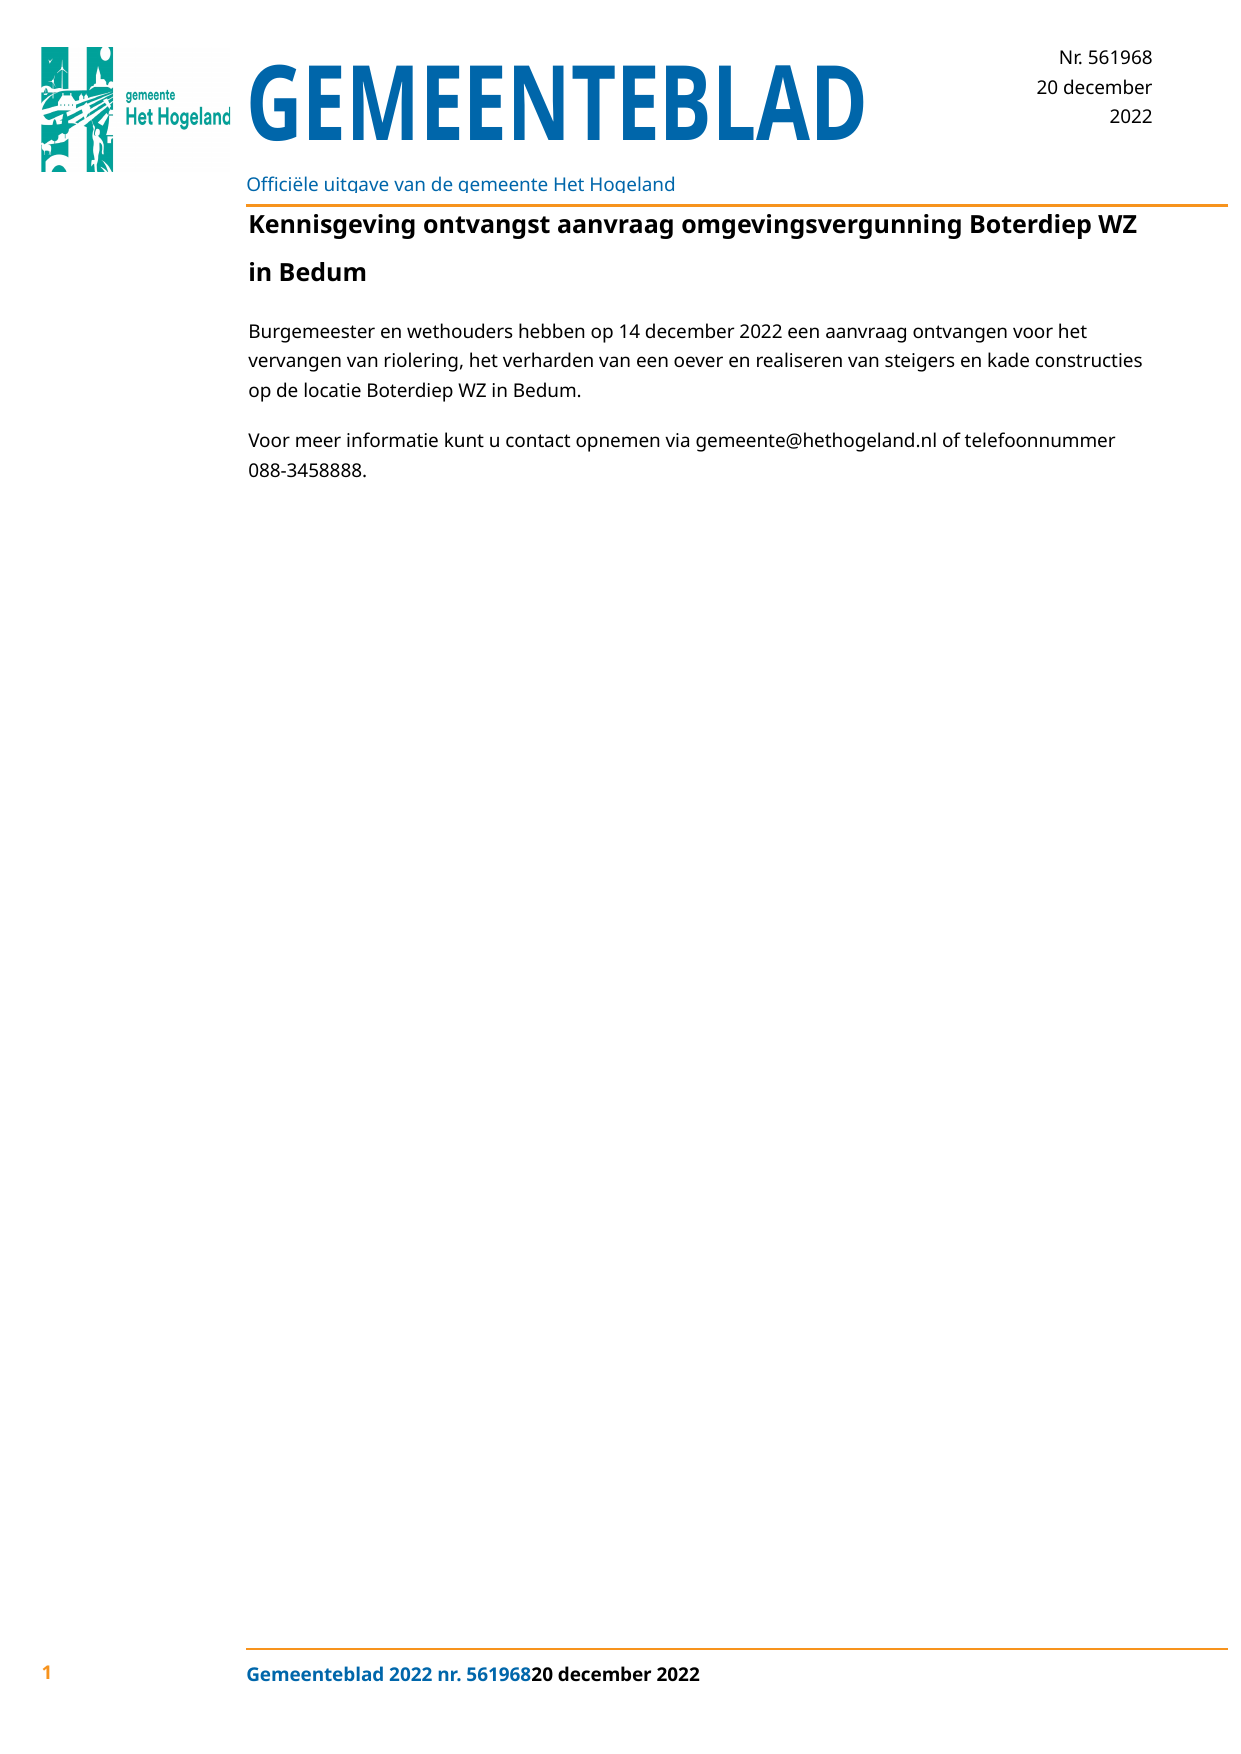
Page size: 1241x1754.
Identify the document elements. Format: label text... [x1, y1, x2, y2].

text Voor meer informatie kunt u contact opnemen via gemeente@hethogeland.nl of telefoonnummer 088-3458888. [248, 427, 1152, 483]
text Kennisgeving ontvangst aanvraag omgevingsvergunning Boterdiep WZ in Bedum [248, 207, 1152, 288]
text Burgemeester en wethouders hebben op 14 december 2022 een aanvraag ontvangen voor het vervangen van riolering, het verharden van een oever en realiseren van steigers en kade constructies op de locatie Boterdiep WZ in Bedum. [248, 318, 1152, 403]
picture [41, 47, 231, 172]
